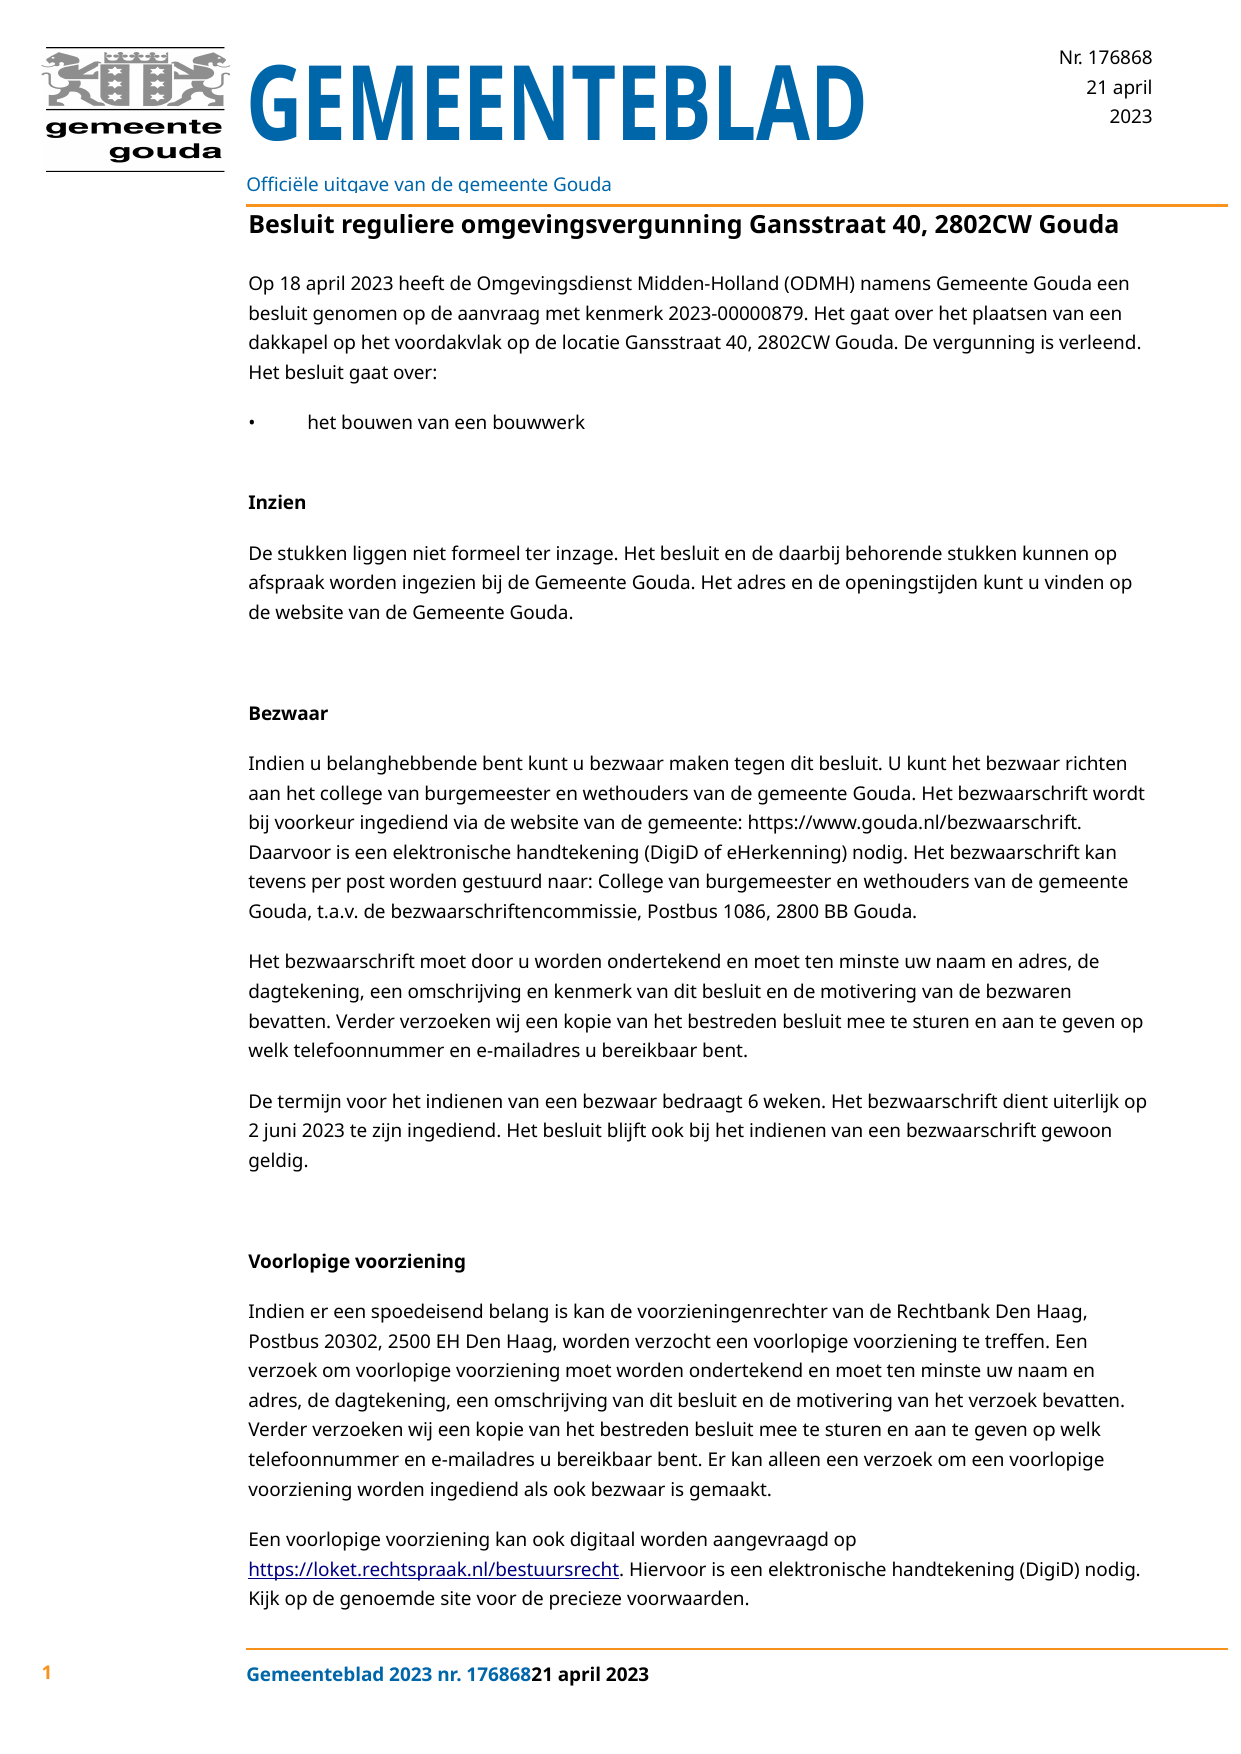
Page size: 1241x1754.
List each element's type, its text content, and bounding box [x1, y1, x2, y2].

text Inzien [248, 489, 1152, 515]
text Indien er een spoedeisend belang is kan de voorzieningenrechter van de Rechtbank Den Haag, Postbus 20302, 2500 EH Den Haag, worden verzocht een voorlopige voorziening te treffen. Een verzoek om voorlopige voorziening moet worden ondertekend en moet ten minste uw naam en adres, de dagtekening, een omschrijving van dit besluit en de motivering van het verzoek bevatten. Verder verzoeken wij een kopie van het bestreden besluit mee te sturen en aan te geven op welk telefoonnummer en e-mailadres u bereikbaar bent. Er kan alleen een verzoek om een voorlopige voorziening worden ingediend als ook bezwaar is gemaakt. [248, 1298, 1152, 1501]
text De stukken liggen niet formeel ter inzage. Het besluit en de daarbij behorende stukken kunnen op afspraak worden ingezien bij de Gemeente Gouda. Het adres en de openingstijden kunt u vinden op de website van de Gemeente Gouda. [248, 540, 1152, 625]
text Besluit reguliere omgevingsvergunning Gansstraat 40, 2802CW Gouda [248, 207, 1152, 241]
text Op 18 april 2023 heeft de Omgevingsdienst Midden-Holland (ODMH) namens Gemeente Gouda een besluit genomen op de aanvraag met kenmerk 2023-00000879. Het gaat over het plaatsen van een dakkapel op het voordakvlak op de locatie Gansstraat 40, 2802CW Gouda. De vergunning is verleend. Het besluit gaat over: [248, 270, 1152, 385]
picture [41, 47, 231, 172]
text Indien u belanghebbende bent kunt u bezwaar maken tegen dit besluit. U kunt het bezwaar richten aan het college van burgemeester en wethouders van de gemeente Gouda. Het bezwaarschrift wordt bij voorkeur ingediend via de website van de gemeente: https://www.gouda.nl/bezwaarschrift. Daarvoor is een elektronische handtekening (DigiD of eHerkenning) nodig. Het bezwaarschrift kan tevens per post worden gestuurd naar: College van burgemeester en wethouders van de gemeente Gouda, t.a.v. de bezwaarschriftencommissie, Postbus 1086, 2800 BB Gouda. [248, 750, 1152, 924]
text Een voorlopige voorziening kan ook digitaal worden aangevraagd op https://loket.rechtspraak.nl/bestuursrecht. Hiervoor is een elektronische handtekening (DigiD) nodig. Kijk op de genoemde site voor de precieze voorwaarden. [248, 1526, 1152, 1611]
text Bezwaar [248, 700, 1152, 726]
text Het bezwaarschrift moet door u worden ondertekend en moet ten minste uw naam en adres, de dagtekening, een omschrijving en kenmerk van dit besluit en de motivering van de bezwaren bevatten. Verder verzoeken wij een kopie van het bestreden besluit mee te sturen en aan te geven op welk telefoonnummer en e-mailadres u bereikbaar bent. [248, 949, 1152, 1063]
list het bouwen van een bouwwerk [248, 409, 1152, 435]
text De termijn voor het indienen van een bezwaar bedraagt 6 weken. Het bezwaarschrift dient uiterlijk op 2 juni 2023 te zijn ingediend. Het besluit blijft ook bij het indienen van een bezwaarschrift gewoon geldig. [248, 1088, 1152, 1173]
text Voorlopige voorziening [248, 1248, 1152, 1273]
